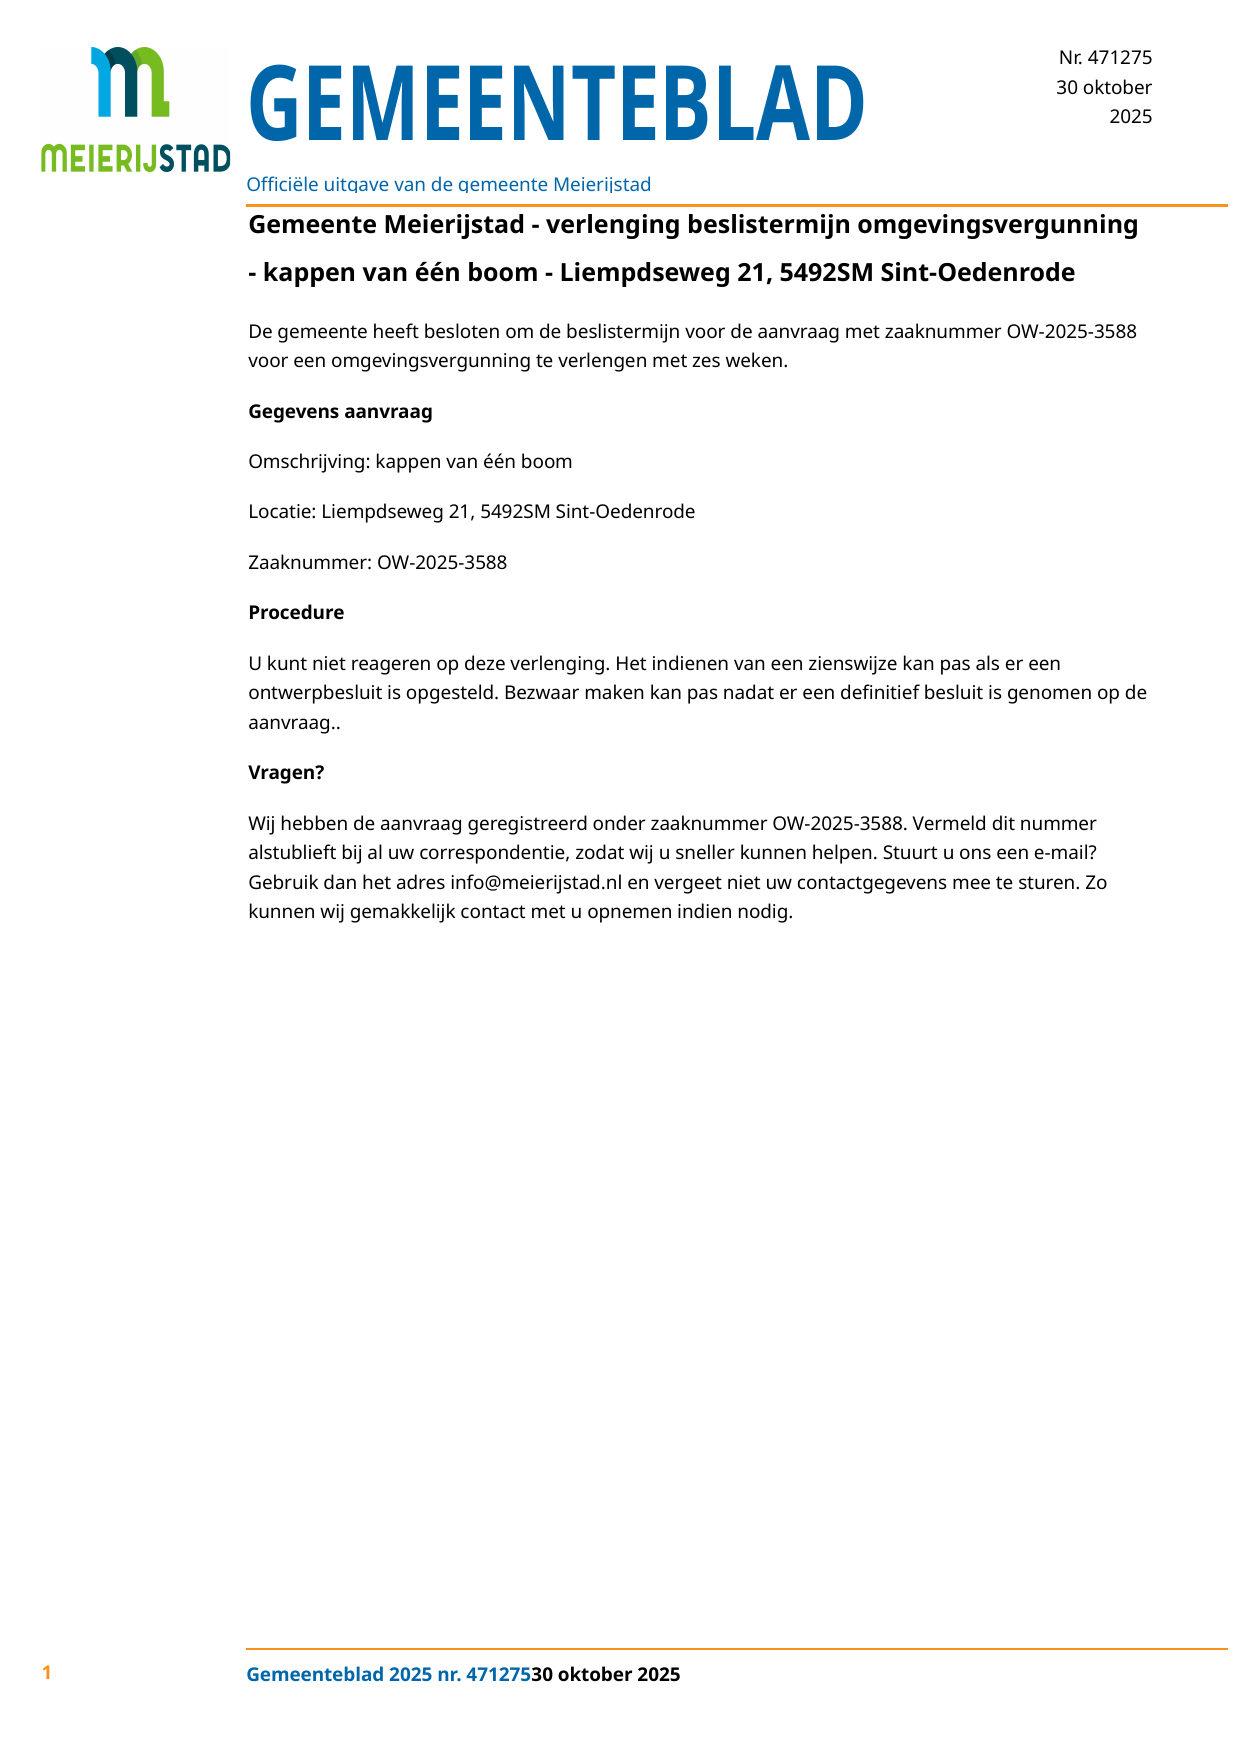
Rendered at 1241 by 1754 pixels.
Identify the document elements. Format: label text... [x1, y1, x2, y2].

text Gegevens aanvraag [248, 398, 1152, 424]
picture [41, 47, 231, 172]
text Zaaknummer: OW-2025-3588 [248, 549, 1152, 575]
text Wij hebben de aanvraag geregistreerd onder zaaknummer OW-2025-3588. Vermeld dit nummer alstublieft bij al uw correspondentie, zodat wij u sneller kunnen helpen. Stuurt u ons een e-mail? Gebruik dan het adres info@meierijstad.nl en vergeet niet uw contactgegevens mee te sturen. Zo kunnen wij gemakkelijk contact met u opnemen indien nodig. [248, 810, 1152, 924]
text Locatie: Liempdseweg 21, 5492SM Sint-Oedenrode [248, 499, 1152, 524]
text U kunt niet reageren op deze verlenging. Het indienen van een zienswijze kan pas als er een ontwerpbesluit is opgesteld. Bezwaar maken kan pas nadat er een definitief besluit is genomen op de aanvraag.. [248, 650, 1152, 735]
text Procedure [248, 599, 1152, 625]
text Vragen? [248, 759, 1152, 785]
text Gemeente Meierijstad - verlenging beslistermijn omgevingsvergunning - kappen van één boom - Liempdseweg 21, 5492SM Sint-Oedenrode [248, 207, 1152, 288]
text De gemeente heeft besloten om de beslistermijn voor de aanvraag met zaaknummer OW-2025-3588 voor een omgevingsvergunning te verlengen met zes weken. [248, 318, 1152, 373]
text Omschrijving: kappen van één boom [248, 448, 1152, 474]
